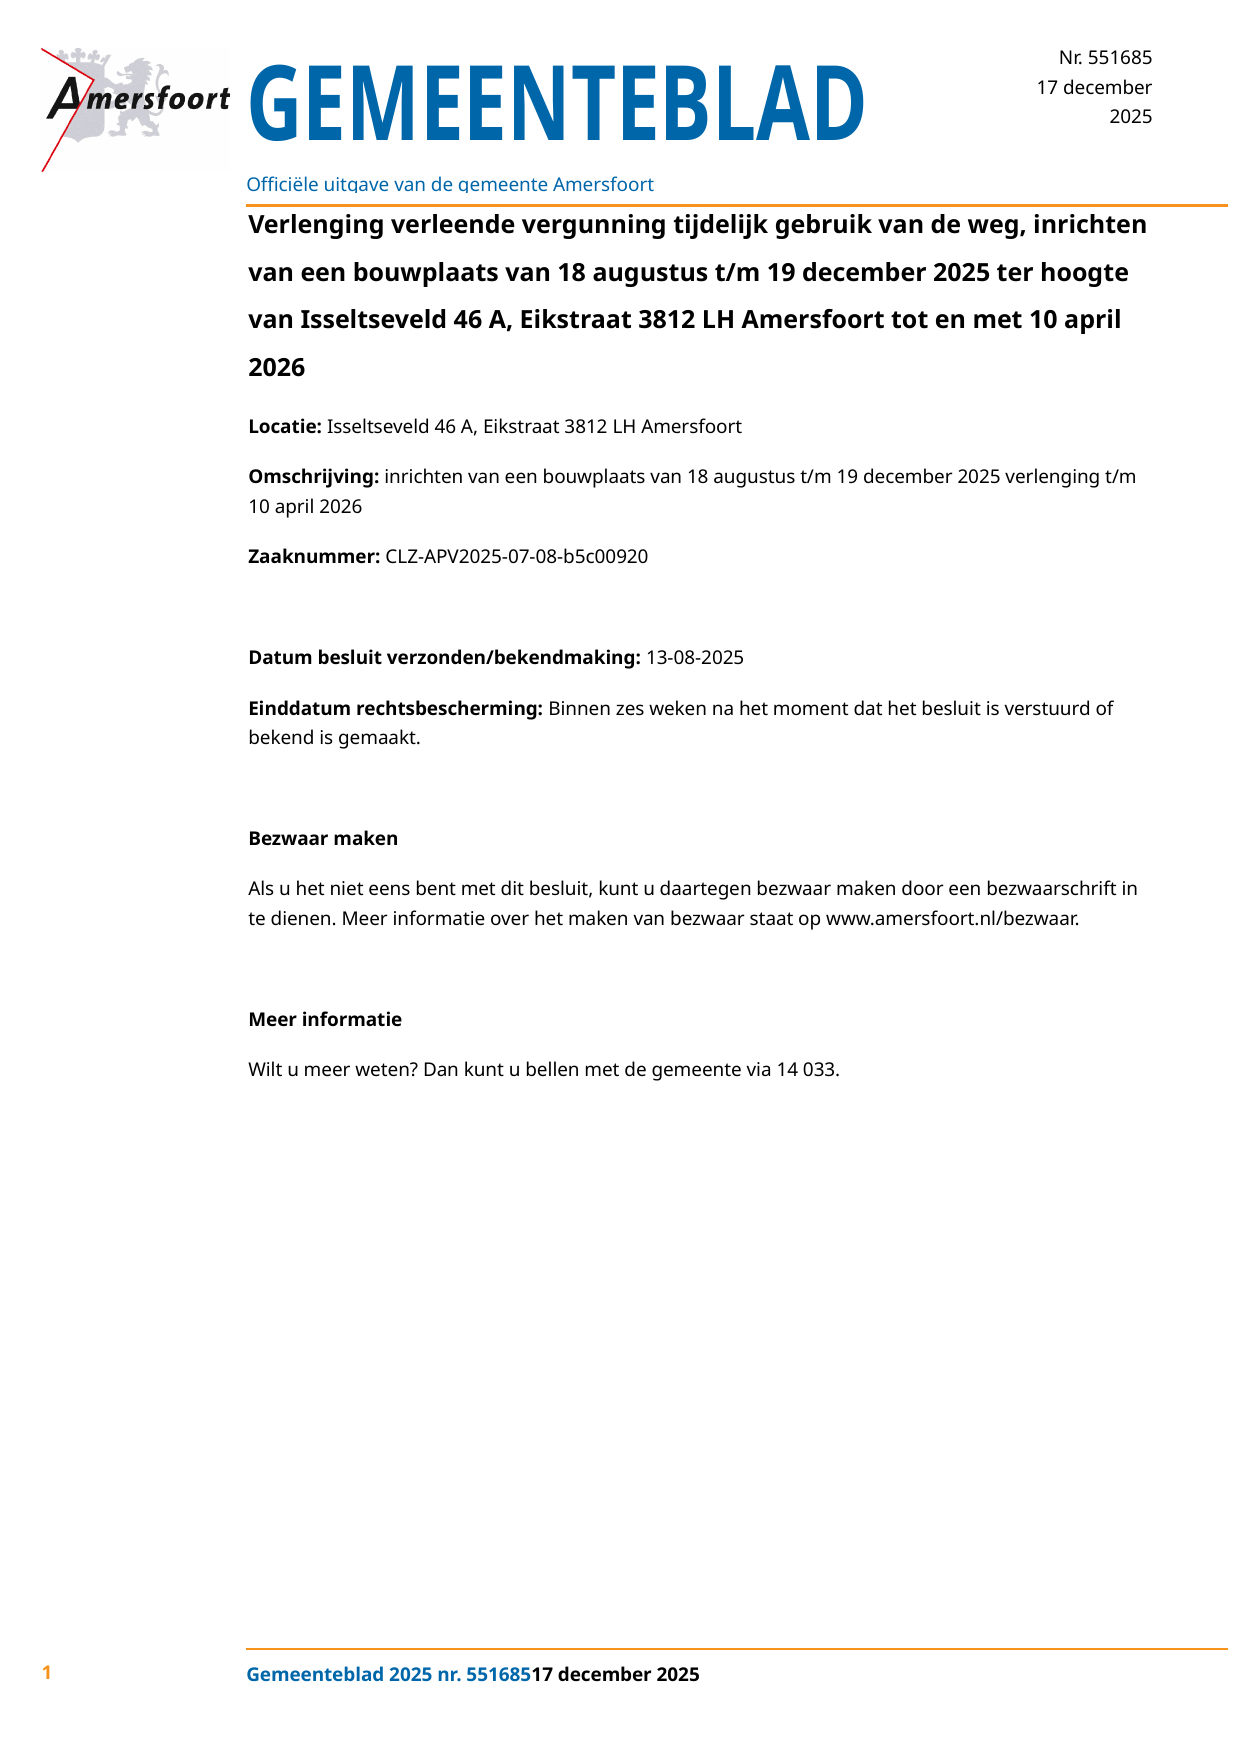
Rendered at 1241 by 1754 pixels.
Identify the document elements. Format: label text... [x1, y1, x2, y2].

text Omschrijving: inrichten van een bouwplaats van 18 augustus t/m 19 december 2025 verlenging t/m 10 april 2026 [248, 463, 1152, 519]
text Als u het niet eens bent met dit besluit, kunt u daartegen bezwaar maken door een bezwaarschrift in te dienen. Meer informatie over het maken van bezwaar staat op www.amersfoort.nl/bezwaar. [248, 876, 1152, 931]
text Meer informatie [248, 1006, 1152, 1032]
picture [41, 47, 231, 172]
text Einddatum rechtsbescherming: Binnen zes weken na het moment dat het besluit is verstuurd of bekend is gemaakt. [248, 695, 1152, 750]
text Wilt u meer weten? Dan kunt u bellen met de gemeente via 14 033. [248, 1056, 1152, 1082]
text Datum besluit verzonden/bekendmaking: 13-08-2025 [248, 644, 1152, 670]
text Zaaknummer: CLZ-APV2025-07-08-b5c00920 [248, 543, 1152, 569]
text Verlenging verleende vergunning tijdelijk gebruik van de weg, inrichten van een bouwplaats van 18 augustus t/m 19 december 2025 ter hoogte van Isseltseveld 46 A, Eikstraat 3812 LH Amersfoort tot en met 10 april 2026 [248, 207, 1152, 384]
text Locatie: Isseltseveld 46 A, Eikstraat 3812 LH Amersfoort [248, 413, 1152, 439]
text Bezwaar maken [248, 825, 1152, 851]
